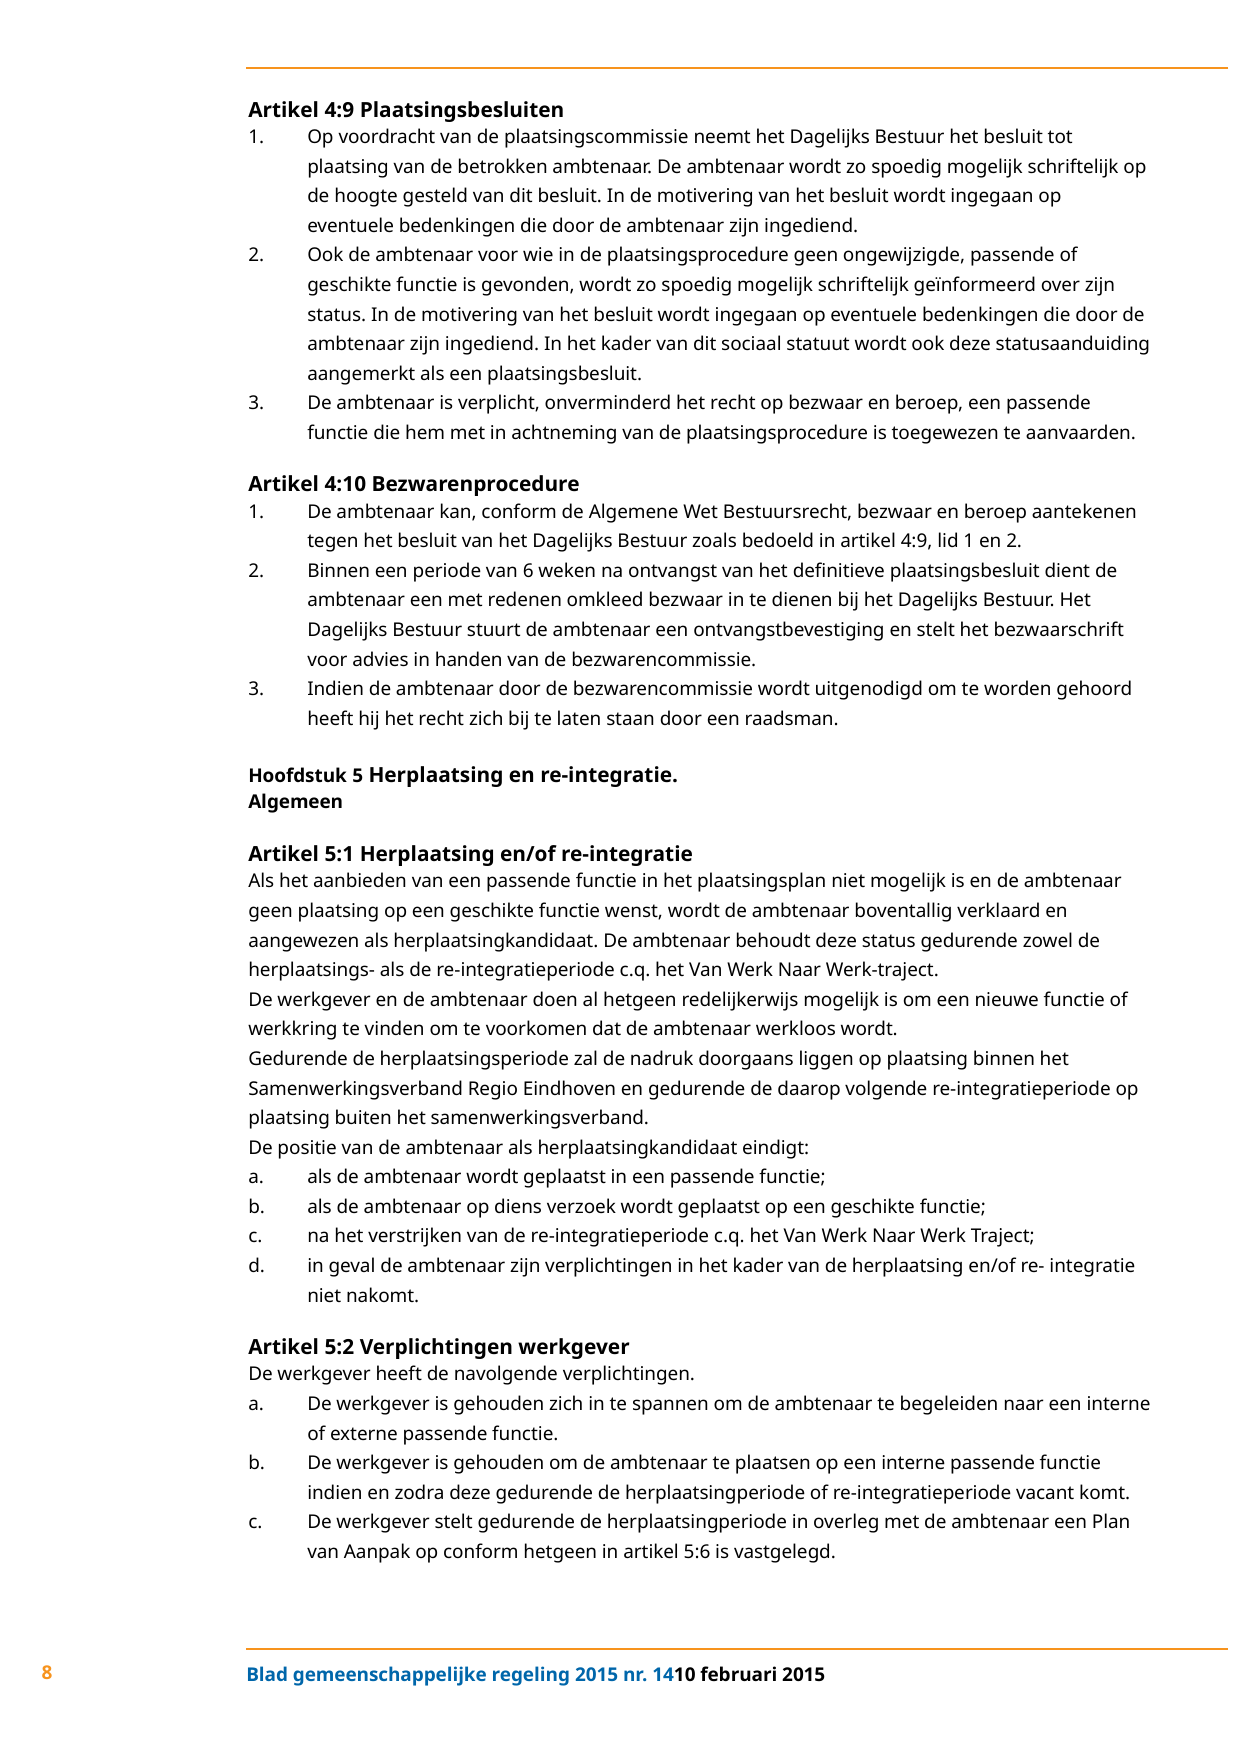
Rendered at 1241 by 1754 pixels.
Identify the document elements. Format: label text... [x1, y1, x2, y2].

text Artikel 5:2 Verplichtingen werkgever [248, 1332, 1152, 1361]
list De werkgever is gehouden om de ambtenaar te plaatsen op een interne passende functie indien en zodra deze gedurende de herplaatsingperiode of re-integratieperiode vacant komt. [248, 1449, 1152, 1505]
list als de ambtenaar op diens verzoek wordt geplaatst op een geschikte functie; [248, 1193, 1152, 1219]
list De ambtenaar is verplicht, onverminderd het recht op bezwaar en beroep, een passende functie die hem met in achtneming van de plaatsingsprocedure is toegewezen te aanvaarden. [248, 389, 1152, 445]
list Ook de ambtenaar voor wie in de plaatsingsprocedure geen ongewijzigde, passende of geschikte functie is gevonden, wordt zo spoedig mogelijk schriftelijk geïnformeerd over zijn status. In de motivering van het besluit wordt ingegaan op eventuele bedenkingen die door de ambtenaar zijn ingediend. In het kader van dit sociaal statuut wordt ook deze statusaanduiding aangemerkt als een plaatsingsbesluit. [248, 242, 1152, 386]
text Artikel 4:10 Bezwarenprocedure [248, 469, 1152, 498]
text De positie van de ambtenaar als herplaatsingkandidaat eindigt: [248, 1134, 1152, 1159]
list na het verstrijken van de re-integratieperiode c.q. het Van Werk Naar Werk Traject; [248, 1223, 1152, 1248]
list Op voordracht van de plaatsingscommissie neemt het Dagelijks Bestuur het besluit tot plaatsing van de betrokken ambtenaar. De ambtenaar wordt zo spoedig mogelijk schriftelijk op de hoogte gesteld van dit besluit. In de motivering van het besluit wordt ingegaan op eventuele bedenkingen die door de ambtenaar zijn ingediend. [248, 123, 1152, 238]
list Indien de ambtenaar door de bezwarencommissie wordt uitgenodigd om te worden gehoord heeft hij het recht zich bij te laten staan door een raadsman. [248, 675, 1152, 731]
list in geval de ambtenaar zijn verplichtingen in het kader van de herplaatsing en/of re- integratie niet nakomt. [248, 1252, 1152, 1307]
text Gedurende de herplaatsingsperiode zal de nadruk doorgaans liggen op plaatsing binnen het Samenwerkingsverband Regio Eindhoven en gedurende de daarop volgende re-integratieperiode op plaatsing buiten het samenwerkingsverband. [248, 1045, 1152, 1130]
list als de ambtenaar wordt geplaatst in een passende functie; [248, 1163, 1152, 1189]
text Artikel 5:1 Herplaatsing en/of re-integratie [248, 839, 1152, 868]
text Artikel 4:9 Plaatsingsbesluiten [248, 95, 1152, 123]
list Binnen een periode van 6 weken na ontvangst van het definitieve plaatsingsbesluit dient de ambtenaar een met redenen omkleed bezwaar in te dienen bij het Dagelijks Bestuur. Het Dagelijks Bestuur stuurt de ambtenaar een ontvangstbevestiging en stelt het bezwaarschrift voor advies in handen van de bezwarencommissie. [248, 557, 1152, 672]
list De werkgever is gehouden zich in te spannen om de ambtenaar te begeleiden naar een interne of externe passende functie. [248, 1390, 1152, 1446]
text Hoofdstuk 5 Herplaatsing en re-integratie. [248, 760, 1152, 789]
text Algemeen [248, 789, 1152, 814]
text Als het aanbieden van een passende functie in het plaatsingsplan niet mogelijk is en de ambtenaar geen plaatsing op een geschikte functie wenst, wordt de ambtenaar boventallig verklaard en aangewezen als herplaatsingkandidaat. De ambtenaar behoudt deze status gedurende zowel de herplaatsings- als de re-integratieperiode c.q. het Van Werk Naar Werk-traject. [248, 868, 1152, 982]
text De werkgever heeft de navolgende verplichtingen. [248, 1361, 1152, 1386]
text De werkgever en de ambtenaar doen al hetgeen redelijkerwijs mogelijk is om een nieuwe functie of werkkring te vinden om te voorkomen dat de ambtenaar werkloos wordt. [248, 986, 1152, 1041]
list De ambtenaar kan, conform de Algemene Wet Bestuursrecht, bezwaar en beroep aantekenen tegen het besluit van het Dagelijks Bestuur zoals bedoeld in artikel 4:9, lid 1 en 2. [248, 498, 1152, 553]
list De werkgever stelt gedurende de herplaatsingperiode in overleg met de ambtenaar een Plan van Aanpak op conform hetgeen in artikel 5:6 is vastgelegd. [248, 1508, 1152, 1564]
picture [41, 47, 231, 172]
